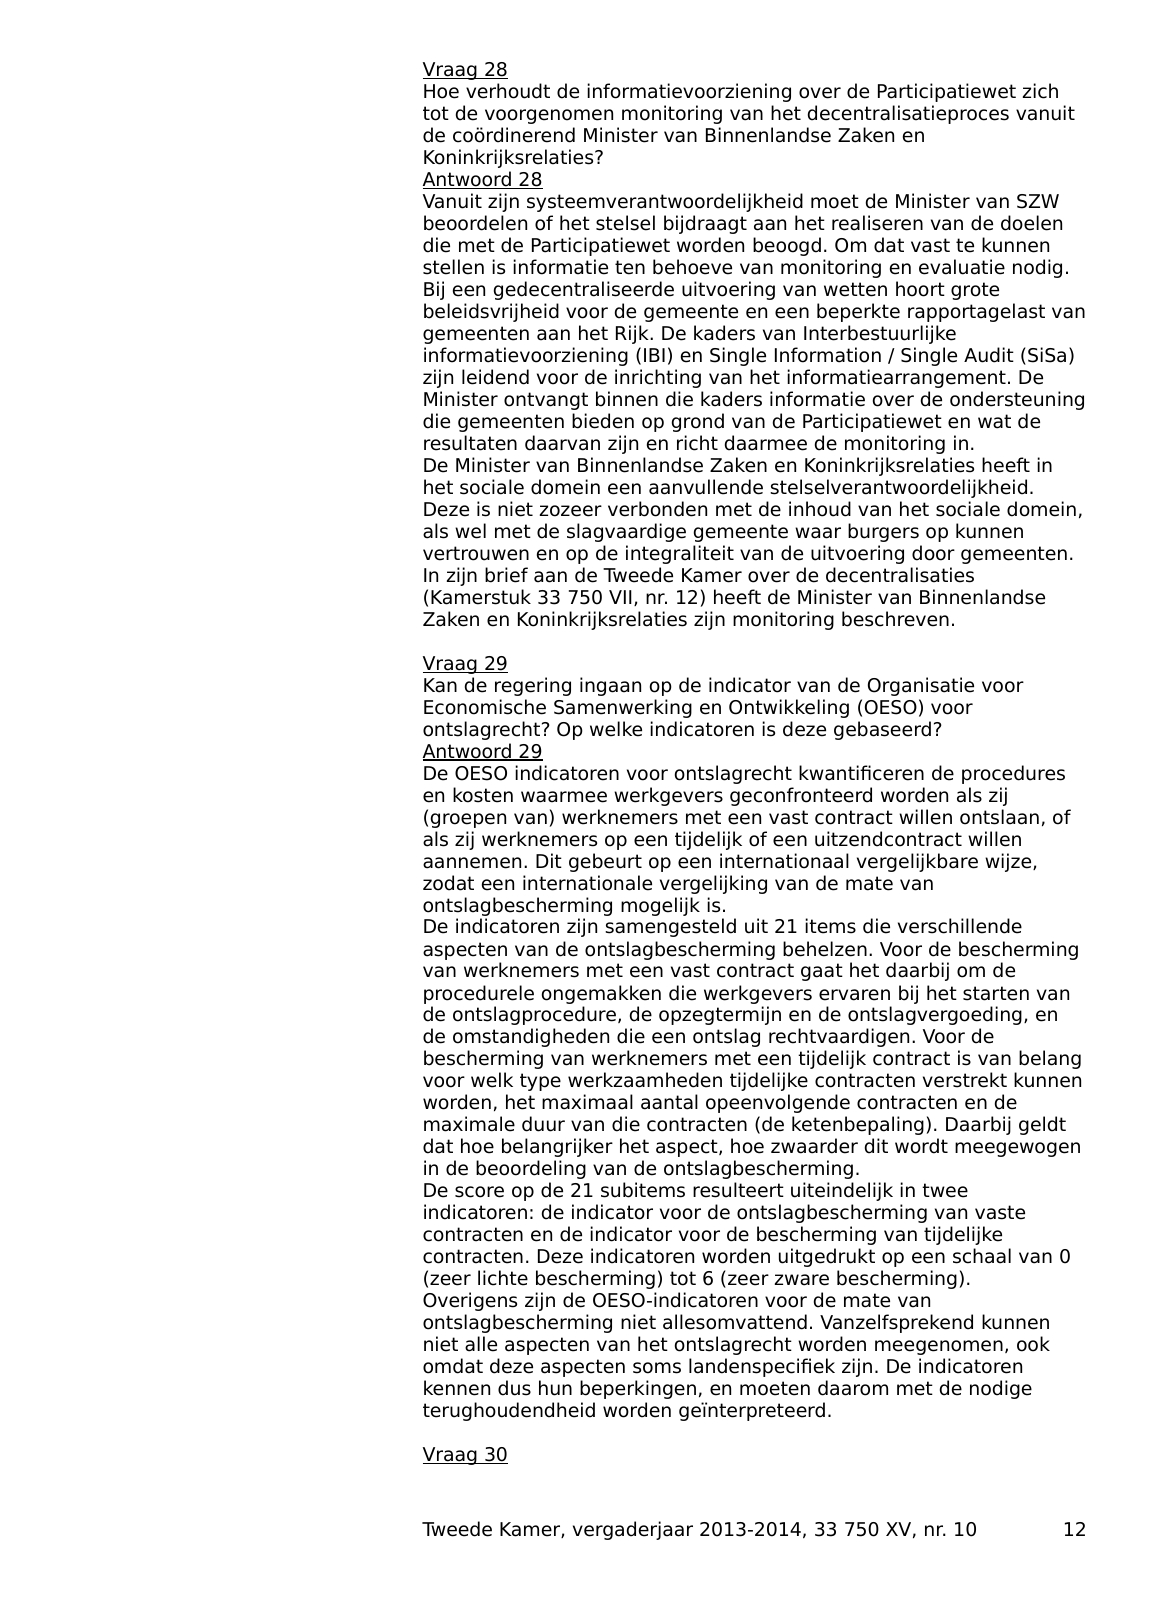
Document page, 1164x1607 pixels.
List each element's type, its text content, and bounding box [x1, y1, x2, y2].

text De Minister van Binnenlandse Zaken en Koninkrijksrelaties heeft in het sociale domein een aanvullende stelselverantwoordelijkheid. Deze is niet zozeer verbonden met de inhoud van het sociale domein, als wel met de slagvaardige gemeente waar burgers op kunnen vertrouwen en op de integraliteit van de uitvoering door gemeenten. In zijn brief aan de Tweede Kamer over de decentralisaties (Kamerstuk 33 750 VII, nr. 12) heeft de Minister van Binnenlandse Zaken en Koninkrijksrelaties zijn monitoring beschreven. [422, 455, 1087, 631]
text Vraag 29 [422, 653, 1087, 675]
text Overigens zijn de OESO-indicatoren voor de mate van ontslagbescherming niet allesomvattend. Vanzelfsprekend kunnen niet alle aspecten van het ontslagrecht worden meegenomen, ook omdat deze aspecten soms landenspecifiek zijn. De indicatoren kennen dus hun beperkingen, en moeten daarom met de nodige terughoudendheid worden geïnterpreteerd. [422, 1290, 1087, 1422]
text Antwoord 29 [422, 741, 1087, 763]
text Vraag 30 [422, 1444, 1087, 1466]
text De score op de 21 subitems resulteert uiteindelijk in twee indicatoren: de indicator voor de ontslagbescherming van vaste contracten en de indicator voor de bescherming van tijdelijke contracten. Deze indicatoren worden uitgedrukt op een schaal van 0 (zeer lichte bescherming) tot 6 (zeer zware bescherming). [422, 1180, 1087, 1290]
text Bij een gedecentraliseerde uitvoering van wetten hoort grote beleidsvrijheid voor de gemeente en een beperkte rapportagelast van gemeenten aan het Rijk. De kaders van Interbestuurlijke informatievoorziening (IBI) en Single Information / Single Audit (SiSa) zijn leidend voor de inrichting van het informatiearrangement. De Minister ontvangt binnen die kaders informatie over de ondersteuning die gemeenten bieden op grond van de Participatiewet en wat de resultaten daarvan zijn en richt daarmee de monitoring in. [422, 279, 1087, 455]
text Kan de regering ingaan op de indicator van de Organisatie voor Economische Samenwerking en Ontwikkeling (OESO) voor ontslagrecht? Op welke indicatoren is deze gebaseerd? [422, 675, 1087, 741]
text De OESO indicatoren voor ontslagrecht kwantificeren de procedures en kosten waarmee werkgevers geconfronteerd worden als zij (groepen van) werknemers met een vast contract willen ontslaan, of als zij werknemers op een tijdelijk of een uitzendcontract willen aannemen. Dit gebeurt op een internationaal vergelijkbare wijze, zodat een internationale vergelijking van de mate van ontslagbescherming mogelijk is. [422, 763, 1087, 916]
text Vanuit zijn systeemverantwoordelijkheid moet de Minister van SZW beoordelen of het stelsel bijdraagt aan het realiseren van de doelen die met de Participatiewet worden beoogd. Om dat vast te kunnen stellen is informatie ten behoeve van monitoring en evaluatie nodig. [422, 191, 1087, 279]
text Antwoord 28 [422, 169, 1087, 191]
text De indicatoren zijn samengesteld uit 21 items die verschillende aspecten van de ontslagbescherming behelzen. Voor de bescherming van werknemers met een vast contract gaat het daarbij om de procedurele ongemakken die werkgevers ervaren bij het starten van de ontslagprocedure, de opzegtermijn en de ontslagvergoeding, en de omstandigheden die een ontslag rechtvaardigen. Voor de bescherming van werknemers met een tijdelijk contract is van belang voor welk type werkzaamheden tijdelijke contracten verstrekt kunnen worden, het maximaal aantal opeenvolgende contracten en de maximale duur van die contracten (de ketenbepaling). Daarbij geldt dat hoe belangrijker het aspect, hoe zwaarder dit wordt meegewogen in de beoordeling van de ontslagbescherming. [422, 916, 1087, 1180]
text Vraag 28 [422, 59, 1087, 81]
text Hoe verhoudt de informatievoorziening over de Participatiewet zich tot de voorgenomen monitoring van het decentralisatieproces vanuit de coördinerend Minister van Binnenlandse Zaken en Koninkrijksrelaties? [422, 81, 1087, 169]
